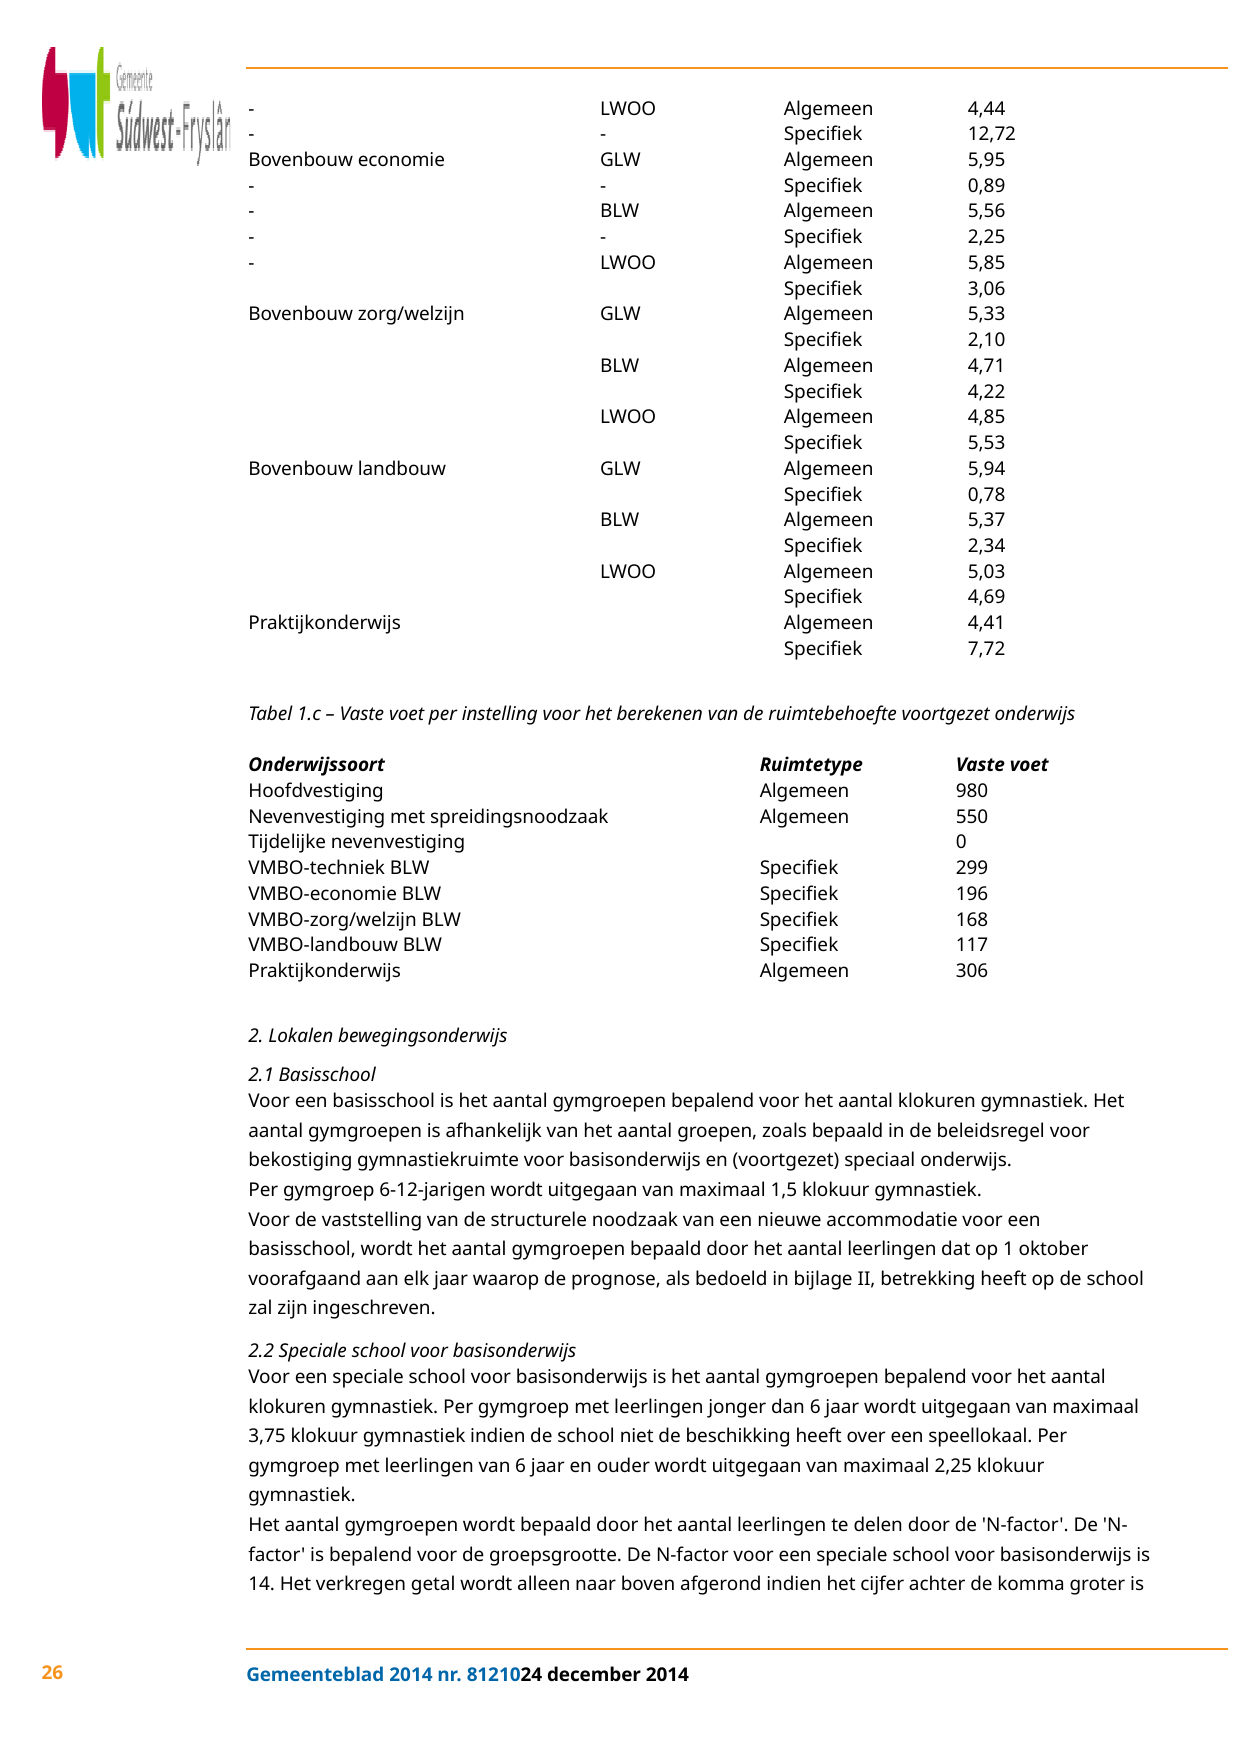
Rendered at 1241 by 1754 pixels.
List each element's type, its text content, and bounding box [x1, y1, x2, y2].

table_cell 0 [956, 829, 1152, 854]
table_cell Algemeen [784, 455, 968, 481]
table_cell 7,72 [968, 635, 1152, 661]
text 2. Lokalen bewegingsonderwijs [248, 1022, 1152, 1048]
table_header Ruimtetype [760, 752, 956, 777]
table_cell Algemeen [784, 609, 968, 635]
table_cell LWOO [600, 558, 784, 584]
table_cell 5,53 [968, 429, 1152, 455]
table_cell Specifiek [784, 224, 968, 249]
table_cell Specifiek [760, 932, 956, 957]
table_cell - [600, 224, 784, 249]
table_cell Bovenbouw zorg/welzijn [248, 301, 600, 326]
table_cell 306 [956, 958, 1152, 983]
table_cell [248, 326, 600, 352]
table_cell 5,37 [968, 506, 1152, 532]
text Voor een speciale school voor basisonderwijs is het aantal gymgroepen bepalend voor het aantal klokuren gymnastiek. Per gymgroep met leerlingen jonger dan 6 jaar wordt uitgegaan van maximaal 3,75 klokuur gymnastiek indien de school niet de beschikking heeft over een speellokaal. Per gymgroep met leerlingen van 6 jaar en ouder wordt uitgegaan van maximaal 2,25 klokuur gymnastiek. [248, 1363, 1152, 1507]
table_cell Algemeen [784, 506, 968, 532]
table_cell Specifiek [760, 855, 956, 880]
table_cell [600, 275, 784, 301]
text Het aantal gymgroepen wordt bepaald door het aantal leerlingen te delen door de 'N-factor'. De 'N-factor' is bepalend voor de groepsgrootte. De N-factor voor een speciale school voor basisonderwijs is 14. Het verkregen getal wordt alleen naar boven afgerond indien het cijfer achter de komma groter is [248, 1511, 1152, 1596]
table_cell Specifiek [784, 635, 968, 661]
table_cell Bovenbouw economie [248, 146, 600, 172]
table_cell 2,25 [968, 224, 1152, 249]
table_cell - [248, 121, 600, 146]
table_cell Algemeen [784, 95, 968, 121]
table_cell Specifiek [784, 481, 968, 506]
table_cell VMBO-techniek BLW [248, 855, 759, 880]
table_cell [248, 558, 600, 584]
table_cell [600, 378, 784, 403]
table_cell - [600, 121, 784, 146]
table_cell GLW [600, 146, 784, 172]
table_cell [248, 404, 600, 429]
table_cell [600, 326, 784, 352]
table_cell Hoofdvestiging [248, 777, 759, 803]
table_cell LWOO [600, 95, 784, 121]
text 2.2 Speciale school voor basisonderwijs [248, 1338, 1152, 1363]
table_cell 980 [956, 777, 1152, 803]
table_cell VMBO-zorg/welzijn BLW [248, 906, 759, 932]
table_cell BLW [600, 198, 784, 223]
table_cell 168 [956, 906, 1152, 932]
text Voor een basisschool is het aantal gymgroepen bepalend voor het aantal klokuren gymnastiek. Het aantal gymgroepen is afhankelijk van het aantal groepen, zoals bepaald in de beleidsregel voor bekostiging gymnastiekruimte voor basisonderwijs en (voortgezet) speciaal onderwijs. [248, 1087, 1152, 1172]
table_cell 4,22 [968, 378, 1152, 403]
table_cell GLW [600, 301, 784, 326]
table_cell 5,94 [968, 455, 1152, 481]
table_cell - [248, 198, 600, 223]
table_cell [600, 635, 784, 661]
table_cell Specifiek [784, 532, 968, 558]
table_cell Algemeen [760, 803, 956, 829]
table_cell 4,41 [968, 609, 1152, 635]
table_cell Specifiek [784, 584, 968, 609]
table_cell Specifiek [784, 172, 968, 198]
table_cell Algemeen [784, 558, 968, 584]
table_cell Algemeen [784, 198, 968, 223]
table_cell 5,85 [968, 249, 1152, 275]
table_cell Algemeen [784, 146, 968, 172]
table_cell Specifiek [760, 906, 956, 932]
table_cell BLW [600, 352, 784, 378]
table_cell Bovenbouw landbouw [248, 455, 600, 481]
table_cell 0,89 [968, 172, 1152, 198]
table_header Vaste voet [956, 752, 1152, 777]
table_cell LWOO [600, 249, 784, 275]
table_cell - [248, 95, 600, 121]
table_cell [600, 481, 784, 506]
text Tabel 1.c – Vaste voet per instelling voor het berekenen van de ruimtebehoefte voortgezet onderwijs [248, 700, 1152, 726]
table_cell Algemeen [760, 777, 956, 803]
table_cell [600, 584, 784, 609]
table_cell Algemeen [784, 249, 968, 275]
table_cell 4,85 [968, 404, 1152, 429]
table_cell BLW [600, 506, 784, 532]
table_cell Specifiek [784, 429, 968, 455]
table_cell 0,78 [968, 481, 1152, 506]
table_cell 4,71 [968, 352, 1152, 378]
table_cell 5,95 [968, 146, 1152, 172]
table_cell 5,56 [968, 198, 1152, 223]
table_cell Algemeen [784, 352, 968, 378]
table_cell Praktijkonderwijs [248, 958, 759, 983]
table_cell [248, 635, 600, 661]
table_cell [600, 532, 784, 558]
table_cell [248, 506, 600, 532]
table_cell - [600, 172, 784, 198]
picture [41, 47, 231, 172]
table_cell Specifiek [784, 326, 968, 352]
table_cell GLW [600, 455, 784, 481]
table_cell Praktijkonderwijs [248, 609, 600, 635]
table_cell 5,03 [968, 558, 1152, 584]
table_cell 2,10 [968, 326, 1152, 352]
table_cell - [248, 224, 600, 249]
table_cell 5,33 [968, 301, 1152, 326]
table_cell [248, 584, 600, 609]
table_cell VMBO-economie BLW [248, 880, 759, 906]
table_cell [248, 481, 600, 506]
table_header Onderwijssoort [248, 752, 759, 777]
text 2.1 Basisschool [248, 1062, 1152, 1087]
table_cell 299 [956, 855, 1152, 880]
table_cell [248, 378, 600, 403]
table_cell 4,69 [968, 584, 1152, 609]
table_cell - [248, 172, 600, 198]
table_cell 550 [956, 803, 1152, 829]
table_cell Tijdelijke nevenvestiging [248, 829, 759, 854]
table_cell [248, 275, 600, 301]
table_cell Algemeen [784, 301, 968, 326]
table_cell 4,44 [968, 95, 1152, 121]
table_cell [248, 352, 600, 378]
table_cell Specifiek [784, 275, 968, 301]
table_cell [248, 532, 600, 558]
table_cell Specifiek [760, 880, 956, 906]
table_cell 3,06 [968, 275, 1152, 301]
table_cell Specifiek [784, 378, 968, 403]
text Per gymgroep 6-12-jarigen wordt uitgegaan van maximaal 1,5 klokuur gymnastiek. [248, 1176, 1152, 1202]
table_cell Algemeen [760, 958, 956, 983]
table_cell [600, 609, 784, 635]
table_cell [600, 429, 784, 455]
table_cell Algemeen [784, 404, 968, 429]
table_cell [760, 829, 956, 854]
table_cell - [248, 249, 600, 275]
text Voor de vaststelling van de structurele noodzaak van een nieuwe accommodatie voor een basisschool, wordt het aantal gymgroepen bepaald door het aantal leerlingen dat op 1 oktober voorafgaand aan elk jaar waarop de prognose, als bedoeld in bijlage II, betrekking heeft op de school zal zijn ingeschreven. [248, 1206, 1152, 1320]
table_cell [248, 429, 600, 455]
table_cell 196 [956, 880, 1152, 906]
table_cell Nevenvestiging met spreidingsnoodzaak [248, 803, 759, 829]
table_cell 12,72 [968, 121, 1152, 146]
table_cell VMBO-landbouw BLW [248, 932, 759, 957]
table_cell 2,34 [968, 532, 1152, 558]
table_cell 117 [956, 932, 1152, 957]
table_cell Specifiek [784, 121, 968, 146]
table_cell LWOO [600, 404, 784, 429]
